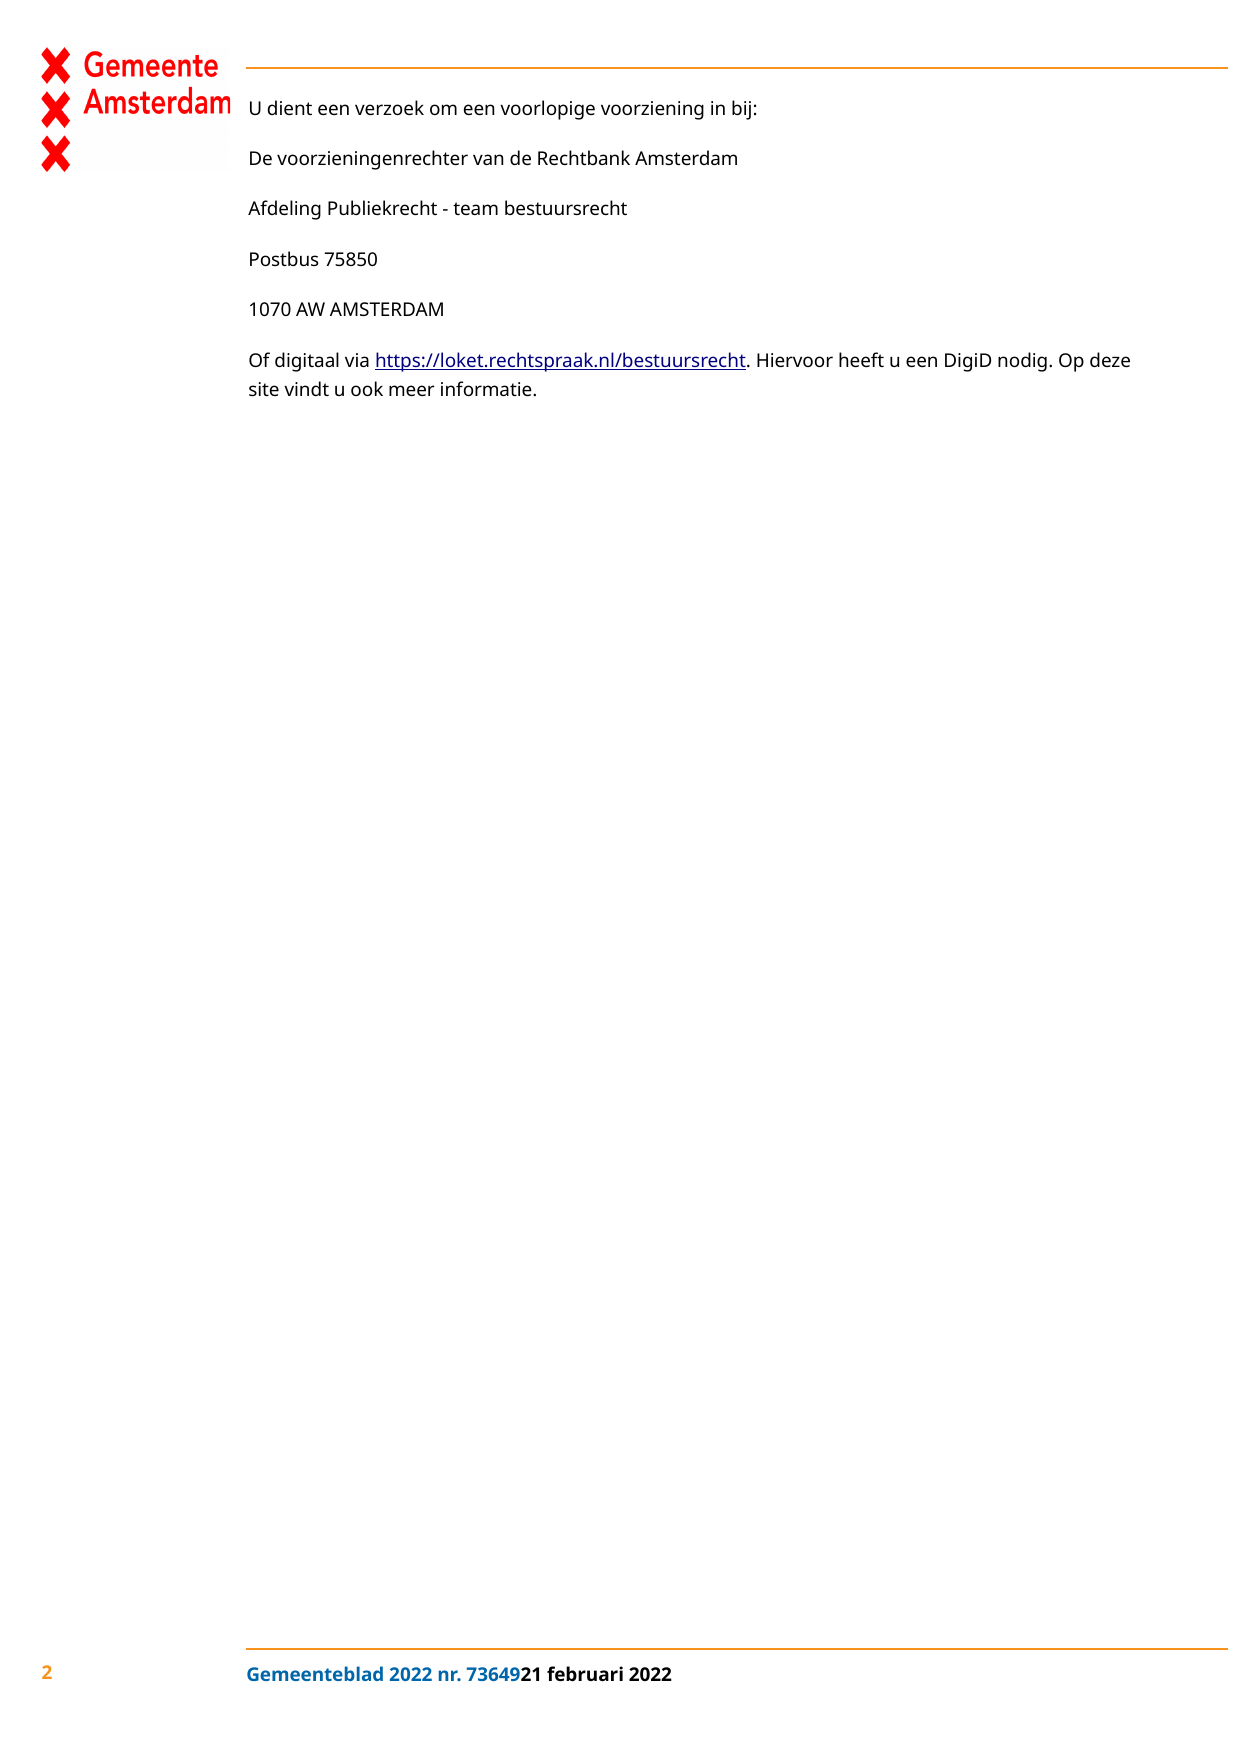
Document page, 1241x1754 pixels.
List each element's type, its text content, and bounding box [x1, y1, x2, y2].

text U dient een verzoek om een voorlopige voorziening in bij: [248, 95, 1152, 121]
picture [41, 47, 231, 172]
text Of digitaal via https://loket.rechtspraak.nl/bestuursrecht. Hiervoor heeft u een DigiD nodig. Op deze site vindt u ook meer informatie. [248, 347, 1152, 402]
text De voorzieningenrechter van de Rechtbank Amsterdam [248, 145, 1152, 171]
text Postbus 75850 [248, 246, 1152, 272]
text Afdeling Publiekrecht - team bestuursrecht [248, 196, 1152, 221]
text 1070 AW AMSTERDAM [248, 296, 1152, 322]
